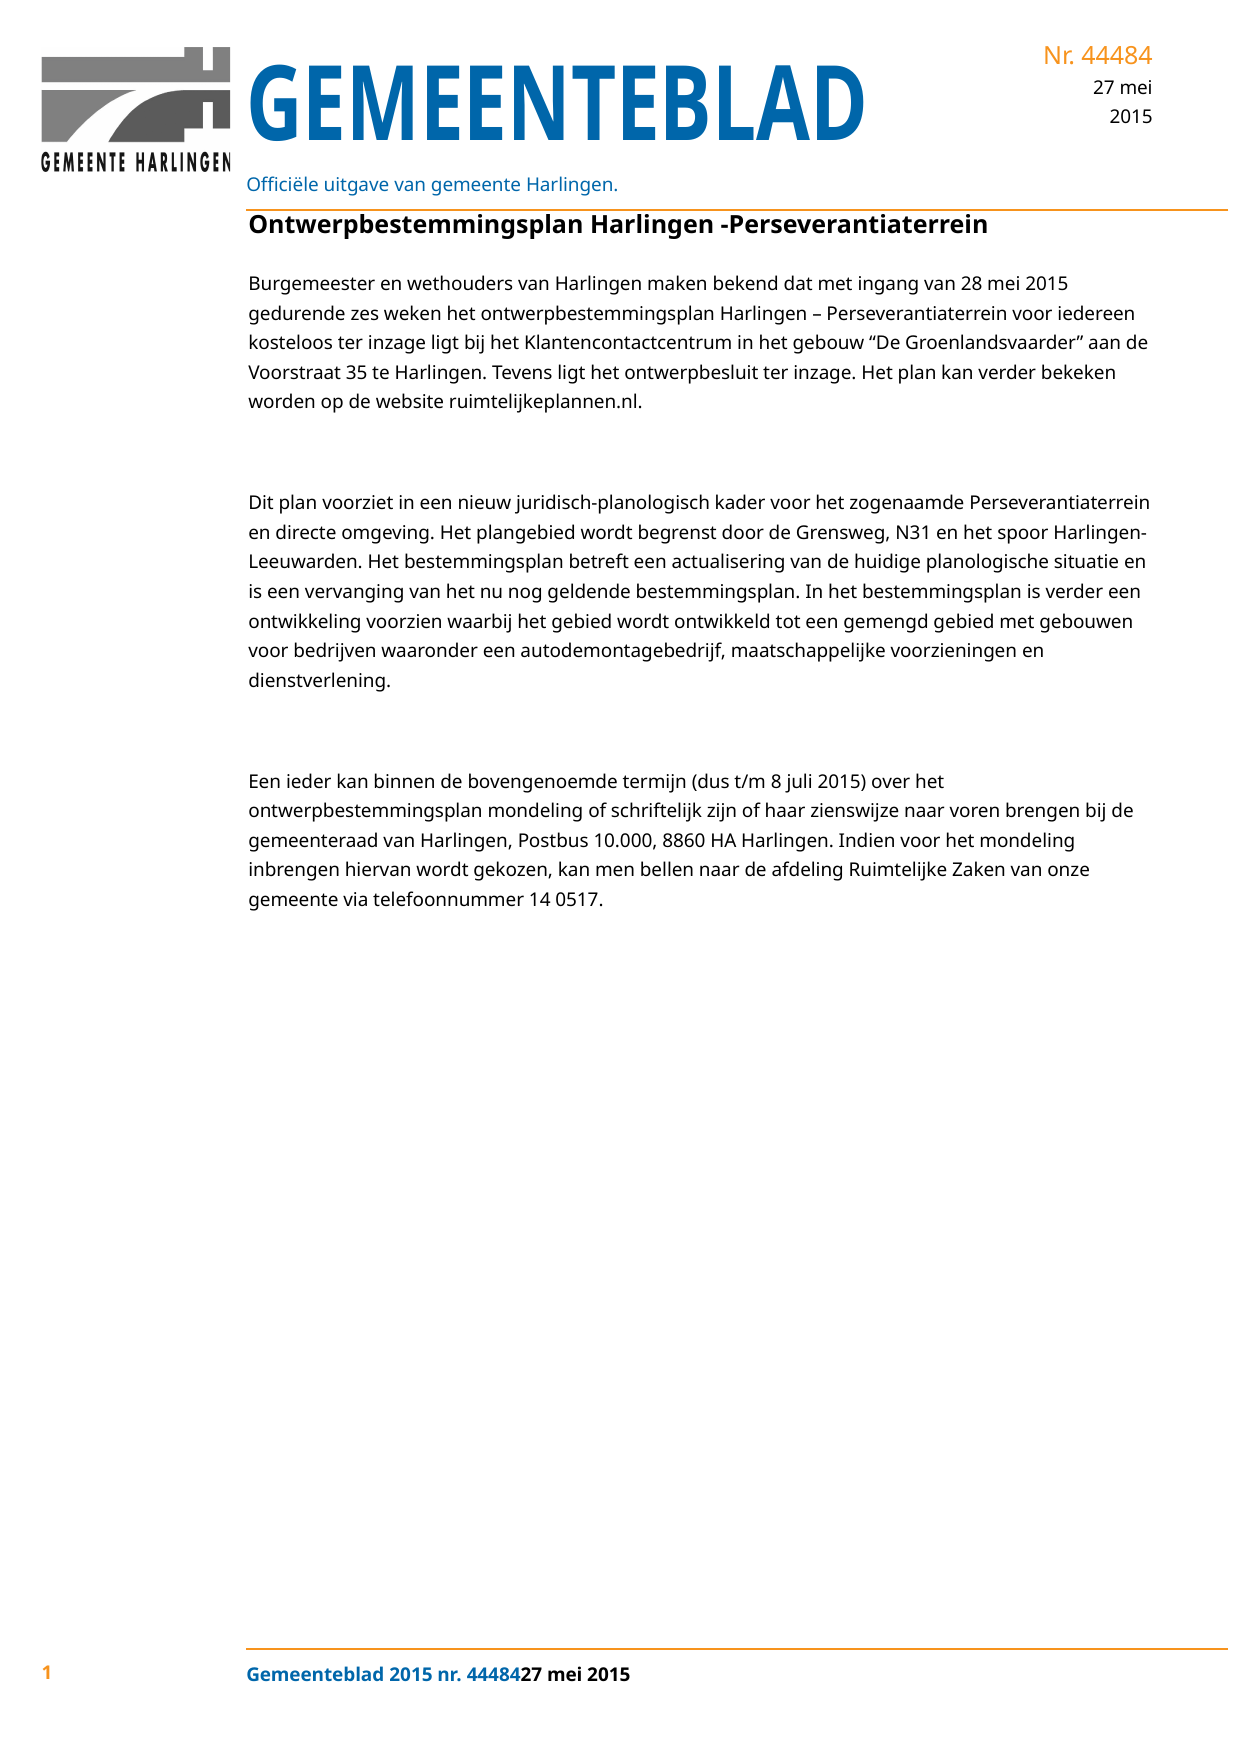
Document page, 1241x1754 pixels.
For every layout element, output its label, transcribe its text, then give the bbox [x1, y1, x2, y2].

text Ontwerpbestemmingsplan Harlingen -Perseverantiaterrein [248, 211, 1152, 241]
picture [41, 47, 231, 172]
text Burgemeester en wethouders van Harlingen maken bekend dat met ingang van 28 mei 2015 gedurende zes weken het ontwerpbestemmingsplan Harlingen – Perseverantiaterrein voor iedereen kosteloos ter inzage ligt bij het Klantencontactcentrum in het gebouw “De Groenlandsvaarder” aan de Voorstraat 35 te Harlingen. Tevens ligt het ontwerpbesluit ter inzage. Het plan kan verder bekeken worden op de website ruimtelijkeplannen.nl. [248, 270, 1152, 414]
text Dit plan voorziet in een nieuw juridisch-planologisch kader voor het zogenaamde Perseverantiaterrein en directe omgeving. Het plangebied wordt begrenst door de Grensweg, N31 en het spoor Harlingen-Leeuwarden. Het bestemmingsplan betreft een actualisering van de huidige planologische situatie en is een vervanging van het nu nog geldende bestemmingsplan. In het bestemmingsplan is verder een ontwikkeling voorzien waarbij het gebied wordt ontwikkeld tot een gemengd gebied met gebouwen voor bedrijven waaronder een autodemontagebedrijf, maatschappelijke voorzieningen en dienstverlening. [248, 489, 1152, 693]
text Een ieder kan binnen de bovengenoemde termijn (dus t/m 8 juli 2015) over het ontwerpbestemmingsplan mondeling of schriftelijk zijn of haar zienswijze naar voren brengen bij de gemeenteraad van Harlingen, Postbus 10.000, 8860 HA Harlingen. Indien voor het mondeling inbrengen hiervan wordt gekozen, kan men bellen naar de afdeling Ruimtelijke Zaken van onze gemeente via telefoonnummer 14 0517. [248, 768, 1152, 912]
